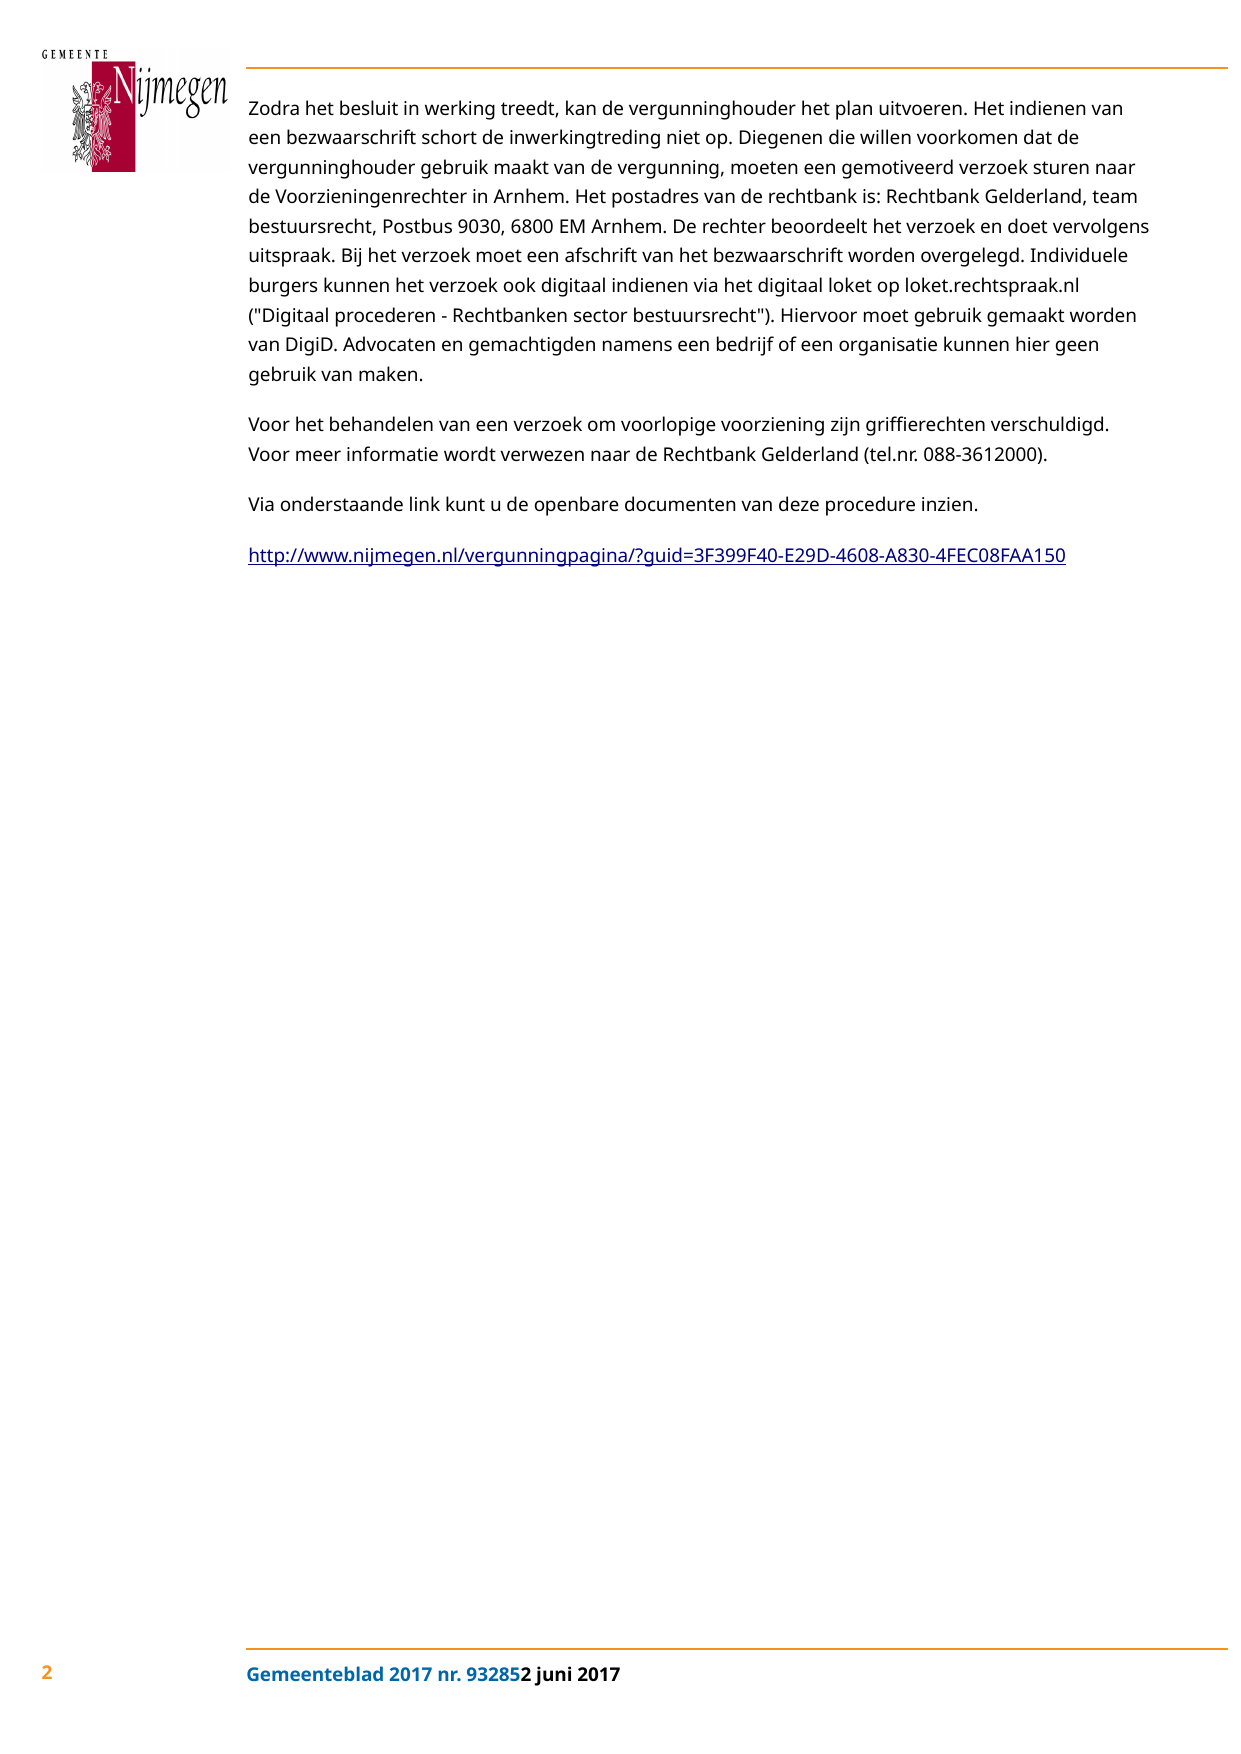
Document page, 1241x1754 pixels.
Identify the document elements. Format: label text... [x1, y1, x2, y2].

text Voor het behandelen van een verzoek om voorlopige voorziening zijn griffierechten verschuldigd. Voor meer informatie wordt verwezen naar de Rechtbank Gelderland (tel.nr. 088-3612000). [248, 411, 1152, 467]
text http://www.nijmegen.nl/vergunningpagina/?guid=3F399F40-E29D-4608-A830-4FEC08FAA150 [248, 542, 1152, 568]
text Zodra het besluit in werking treedt, kan de vergunninghouder het plan uitvoeren. Het indienen van een bezwaarschrift schort de inwerkingtreding niet op. Diegenen die willen voorkomen dat de vergunninghouder gebruik maakt van de vergunning, moeten een gemotiveerd verzoek sturen naar de Voorzieningenrechter in Arnhem. Het postadres van de rechtbank is: Rechtbank Gelderland, team bestuursrecht, Postbus 9030, 6800 EM Arnhem. De rechter beoordeelt het verzoek en doet vervolgens uitspraak. Bij het verzoek moet een afschrift van het bezwaarschrift worden overgelegd. Individuele burgers kunnen het verzoek ook digitaal indienen via het digitaal loket op loket.rechtspraak.nl ("Digitaal procederen - Rechtbanken sector bestuursrecht"). Hiervoor moet gebruik gemaakt worden van DigiD. Advocaten en gemachtigden namens een bedrijf of een organisatie kunnen hier geen gebruik van maken. [248, 95, 1152, 387]
text Via onderstaande link kunt u de openbare documenten van deze procedure inzien. [248, 491, 1152, 517]
picture [41, 47, 231, 172]
